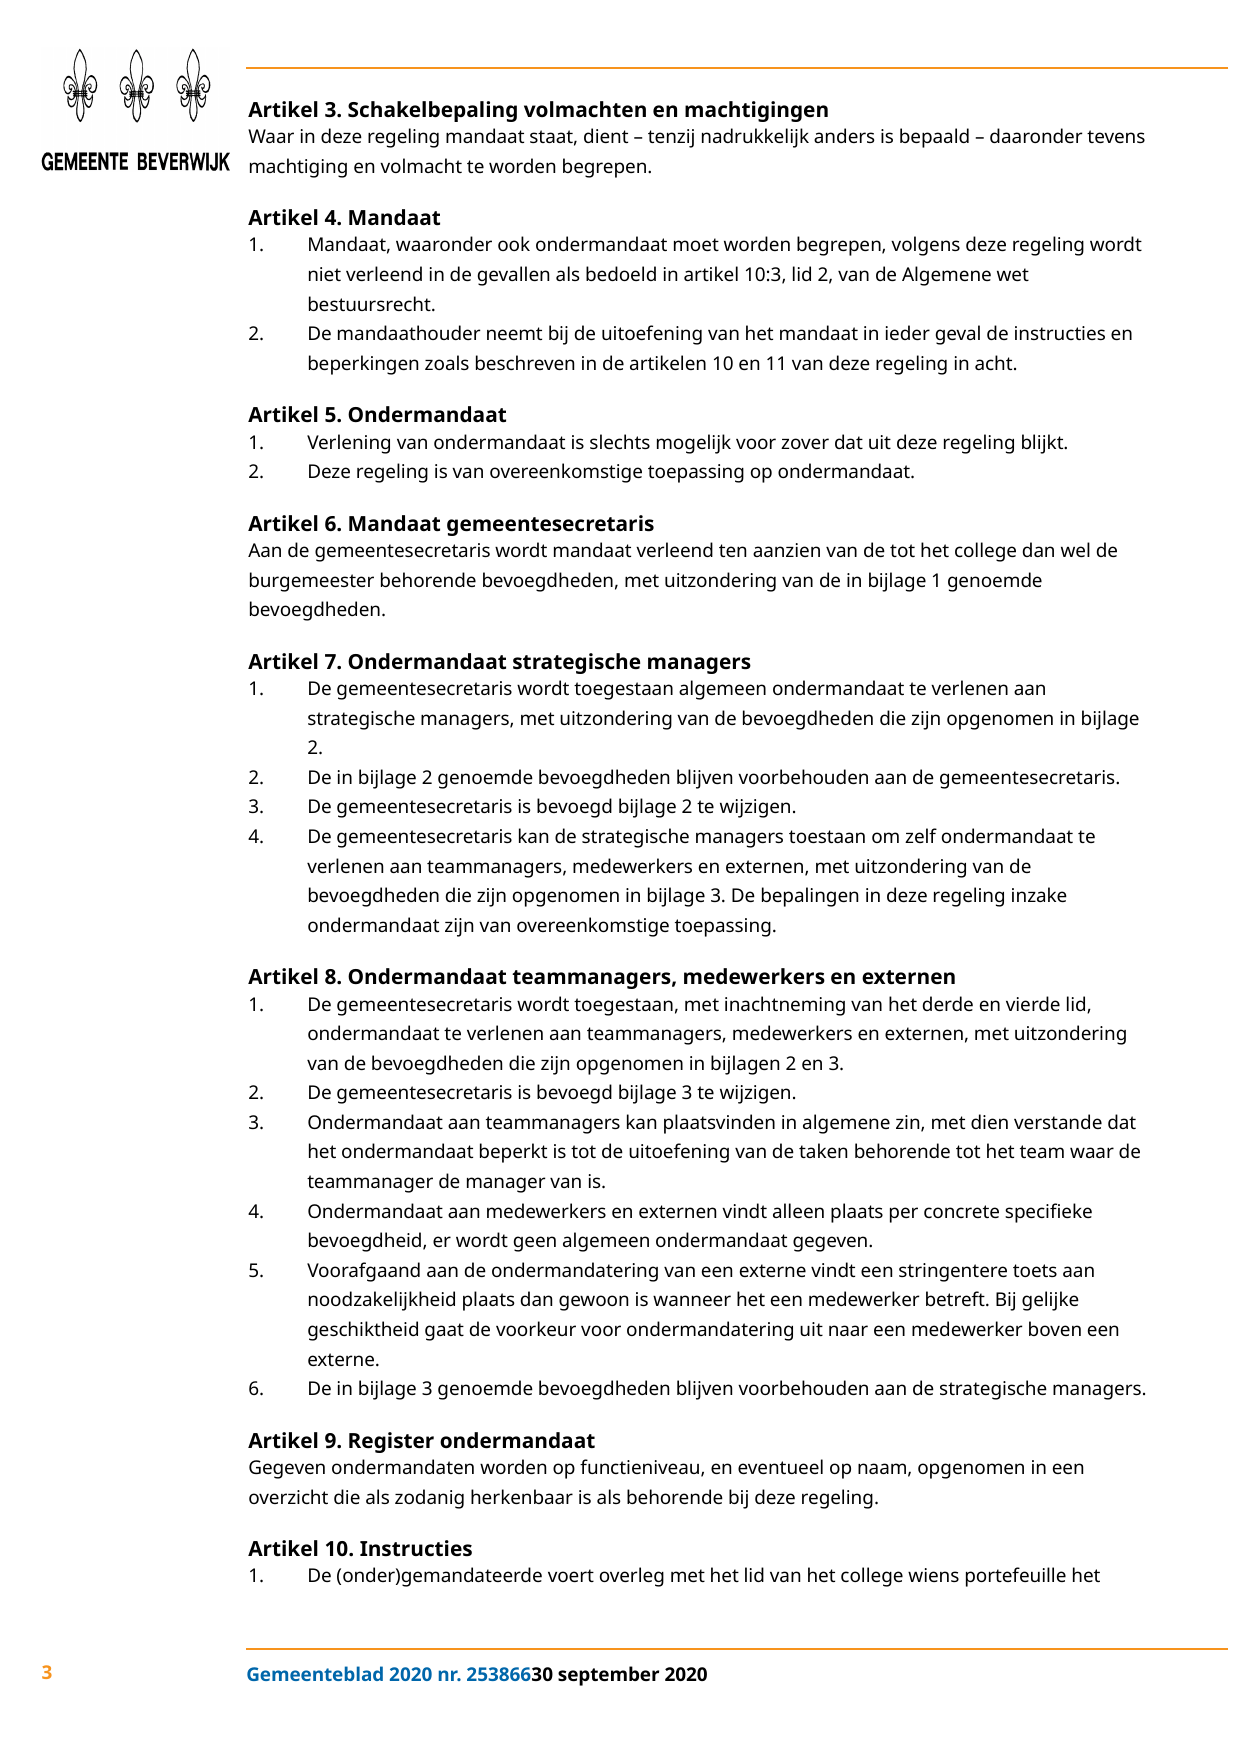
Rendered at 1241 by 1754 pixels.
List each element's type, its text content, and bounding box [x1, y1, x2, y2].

list De in bijlage 2 genoemde bevoegdheden blijven voorbehouden aan de gemeentesecretaris. [248, 764, 1152, 790]
list De gemeentesecretaris kan de strategische managers toestaan om zelf ondermandaat te verlenen aan teammanagers, medewerkers en externen, met uitzondering van de bevoegdheden die zijn opgenomen in bijlage 3. De bepalingen in deze regeling inzake ondermandaat zijn van overeenkomstige toepassing. [248, 823, 1152, 938]
text Artikel 8. Ondermandaat teammanagers, medewerkers en externen [248, 962, 1152, 991]
text Artikel 10. Instructies [248, 1534, 1152, 1563]
list De (onder)gemandateerde voert overleg met het lid van het college wiens portefeuille het [248, 1563, 1152, 1588]
text Artikel 9. Register ondermandaat [248, 1426, 1152, 1454]
list Ondermandaat aan teammanagers kan plaatsvinden in algemene zin, met dien verstande dat het ondermandaat beperkt is tot de uitoefening van de taken behorende tot het team waar de teammanager de manager van is. [248, 1109, 1152, 1194]
list De gemeentesecretaris wordt toegestaan algemeen ondermandaat te verlenen aan strategische managers, met uitzondering van de bevoegdheden die zijn opgenomen in bijlage 2. [248, 675, 1152, 760]
list Verlening van ondermandaat is slechts mogelijk voor zover dat uit deze regeling blijkt. [248, 429, 1152, 454]
text Aan de gemeentesecretaris wordt mandaat verleend ten aanzien van de tot het college dan wel de burgemeester behorende bevoegdheden, met uitzondering van de in bijlage 1 genoemde bevoegdheden. [248, 537, 1152, 622]
list Ondermandaat aan medewerkers en externen vindt alleen plaats per concrete specifieke bevoegdheid, er wordt geen algemeen ondermandaat gegeven. [248, 1198, 1152, 1253]
list Deze regeling is van overeenkomstige toepassing op ondermandaat. [248, 458, 1152, 484]
picture [41, 47, 231, 172]
text Artikel 7. Ondermandaat strategische managers [248, 647, 1152, 675]
text Waar in deze regeling mandaat staat, dient – tenzij nadrukkelijk anders is bepaald – daaronder tevens machtiging en volmacht te worden begrepen. [248, 123, 1152, 178]
text Artikel 5. Ondermandaat [248, 400, 1152, 429]
list De gemeentesecretaris wordt toegestaan, met inachtneming van het derde en vierde lid, ondermandaat te verlenen aan teammanagers, medewerkers en externen, met uitzondering van de bevoegdheden die zijn opgenomen in bijlagen 2 en 3. [248, 991, 1152, 1076]
text Artikel 6. Mandaat gemeentesecretaris [248, 509, 1152, 537]
list De gemeentesecretaris is bevoegd bijlage 3 te wijzigen. [248, 1079, 1152, 1105]
list De in bijlage 3 genoemde bevoegdheden blijven voorbehouden aan de strategische managers. [248, 1375, 1152, 1401]
list De mandaathouder neemt bij de uitoefening van het mandaat in ieder geval de instructies en beperkingen zoals beschreven in de artikelen 10 en 11 van deze regeling in acht. [248, 320, 1152, 376]
list Voorafgaand aan de ondermandatering van een externe vindt een stringentere toets aan noodzakelijkheid plaats dan gewoon is wanneer het een medewerker betreft. Bij gelijke geschiktheid gaat de voorkeur voor ondermandatering uit naar een medewerker boven een externe. [248, 1257, 1152, 1372]
list Mandaat, waaronder ook ondermandaat moet worden begrepen, volgens deze regeling wordt niet verleend in de gevallen als bedoeld in artikel 10:3, lid 2, van de Algemene wet bestuursrecht. [248, 232, 1152, 317]
text Artikel 4. Mandaat [248, 203, 1152, 232]
text Artikel 3. Schakelbepaling volmachten en machtigingen [248, 95, 1152, 123]
text Gegeven ondermandaten worden op functieniveau, en eventueel op naam, opgenomen in een overzicht die als zodanig herkenbaar is als behorende bij deze regeling. [248, 1454, 1152, 1509]
list De gemeentesecretaris is bevoegd bijlage 2 te wijzigen. [248, 794, 1152, 819]
